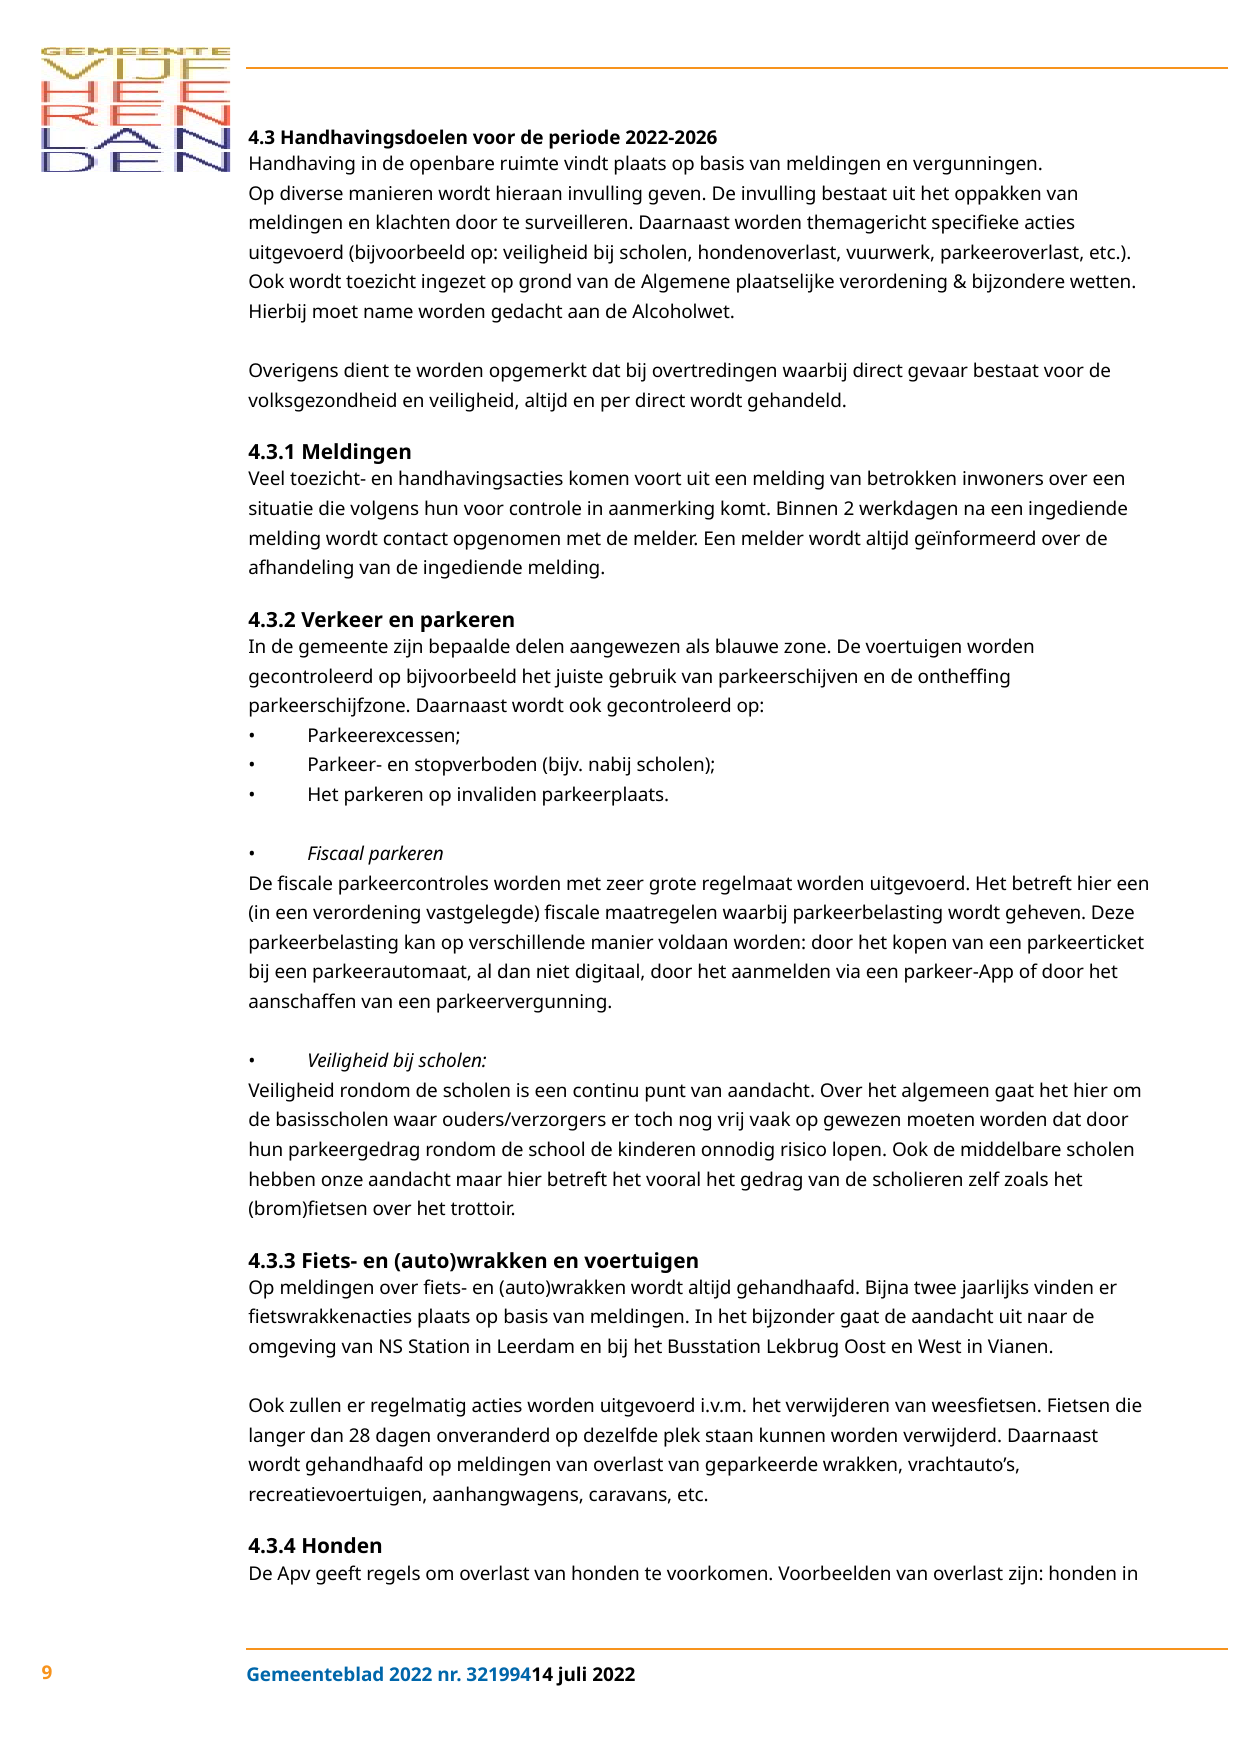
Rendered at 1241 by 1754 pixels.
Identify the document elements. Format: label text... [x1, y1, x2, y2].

text Veel toezicht- en handhavingsacties komen voort uit een melding van betrokken inwoners over een situatie die volgens hun voor controle in aanmerking komt. Binnen 2 werkdagen na een ingediende melding wordt contact opgenomen met de melder. Een melder wordt altijd geïnformeerd over de afhandeling van de ingediende melding. [248, 466, 1152, 580]
picture [41, 47, 231, 172]
text De fiscale parkeercontroles worden met zeer grote regelmaat worden uitgevoerd. Het betreft hier een (in een verordening vastgelegde) fiscale maatregelen waarbij parkeerbelasting wordt geheven. Deze parkeerbelasting kan op verschillende manier voldaan worden: door het kopen van een parkeerticket bij een parkeerautomaat, al dan niet digitaal, door het aanmelden via een parkeer-App of door het aanschaffen van een parkeervergunning. [248, 870, 1152, 1014]
text 4.3.3 Fiets- en (auto)wrakken en voertuigen [248, 1246, 1152, 1274]
text Handhaving in de openbare ruimte vindt plaats op basis van meldingen en vergunningen. [248, 150, 1152, 176]
text Veiligheid rondom de scholen is een continu punt van aandacht. Over het algemeen gaat het hier om de basisscholen waar ouders/verzorgers er toch nog vrij vaak op gewezen moeten worden dat door hun parkeergedrag rondom de school de kinderen onnodig risico lopen. Ook de middelbare scholen hebben onze aandacht maar hier betreft het vooral het gedrag van de scholieren zelf zoals het (brom)fietsen over het trottoir. [248, 1077, 1152, 1221]
text Op diverse manieren wordt hieraan invulling geven. De invulling bestaat uit het oppakken van meldingen en klachten door te surveilleren. Daarnaast worden themagericht specifieke acties uitgevoerd (bijvoorbeeld op: veiligheid bij scholen, hondenoverlast, vuurwerk, parkeeroverlast, etc.). Ook wordt toezicht ingezet op grond van de Algemene plaatselijke verordening & bijzondere wetten. Hierbij moet name worden gedacht aan de Alcoholwet. [248, 180, 1152, 324]
text De Apv geeft regels om overlast van honden te voorkomen. Voorbeelden van overlast zijn: honden in [248, 1560, 1152, 1586]
text 4.3.2 Verkeer en parkeren [248, 605, 1152, 633]
list Veiligheid bij scholen: [248, 1047, 1152, 1073]
text Op meldingen over fiets- en (auto)wrakken wordt altijd gehandhaafd. Bijna twee jaarlijks vinden er fietswrakkenacties plaats op basis van meldingen. In het bijzonder gaat de aandacht uit naar de omgeving van NS Station in Leerdam en bij het Busstation Lekbrug Oost en West in Vianen. [248, 1274, 1152, 1359]
text 4.3.4 Honden [248, 1532, 1152, 1560]
text 4.3 Handhavingsdoelen voor de periode 2022-2026 [248, 124, 1152, 150]
list Het parkeren op invaliden parkeerplaats. [248, 781, 1152, 807]
list Parkeer- en stopverboden (bijv. nabij scholen); [248, 752, 1152, 777]
list Parkeerexcessen; [248, 722, 1152, 748]
text In de gemeente zijn bepaalde delen aangewezen als blauwe zone. De voertuigen worden gecontroleerd op bijvoorbeeld het juiste gebruik van parkeerschijven en de ontheffing parkeerschijfzone. Daarnaast wordt ook gecontroleerd op: [248, 633, 1152, 718]
text Overigens dient te worden opgemerkt dat bij overtredingen waarbij direct gevaar bestaat voor de volksgezondheid en veiligheid, altijd en per direct wordt gehandeld. [248, 357, 1152, 412]
text Ook zullen er regelmatig acties worden uitgevoerd i.v.m. het verwijderen van weesfietsen. Fietsen die langer dan 28 dagen onveranderd op dezelfde plek staan kunnen worden verwijderd. Daarnaast wordt gehandhaafd op meldingen van overlast van geparkeerde wrakken, vrachtauto’s, recreatievoertuigen, aanhangwagens, caravans, etc. [248, 1392, 1152, 1507]
list Fiscaal parkeren [248, 840, 1152, 866]
text 4.3.1 Meldingen [248, 437, 1152, 466]
